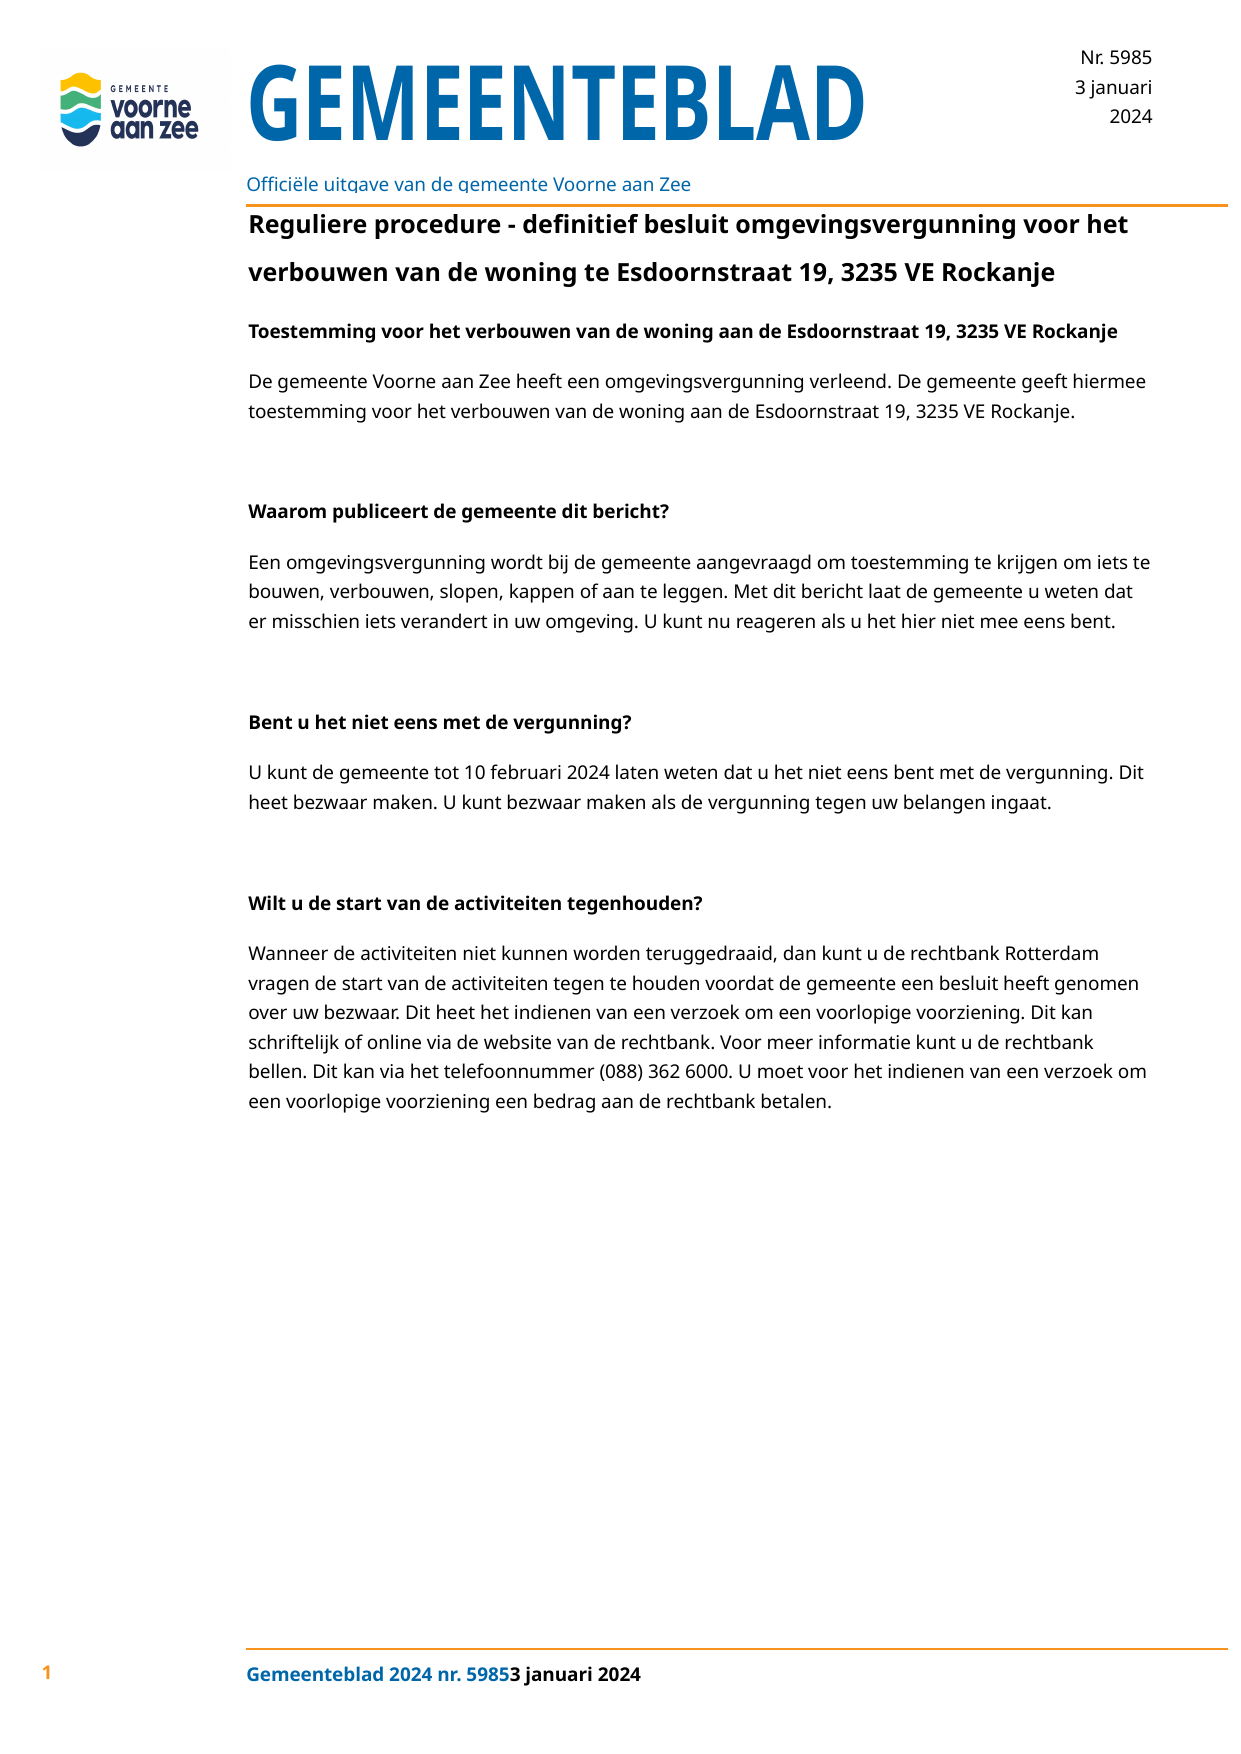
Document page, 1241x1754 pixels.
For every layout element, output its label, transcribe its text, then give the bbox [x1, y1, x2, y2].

text Waarom publiceert de gemeente dit bericht? [248, 499, 1152, 524]
text Reguliere procedure - definitief besluit omgevingsvergunning voor het verbouwen van de woning te Esdoornstraat 19, 3235 VE Rockanje [248, 207, 1152, 288]
text Wanneer de activiteiten niet kunnen worden teruggedraaid, dan kunt u de rechtbank Rotterdam vragen de start van de activiteiten tegen te houden voordat de gemeente een besluit heeft genomen over uw bezwaar. Dit heet het indienen van een verzoek om een voorlopige voorziening. Dit kan schriftelijk of online via de website van de rechtbank. Voor meer informatie kunt u de rechtbank bellen. Dit kan via het telefoonnummer (088) 362 6000. U moet voor het indienen van een verzoek om een voorlopige voorziening een bedrag aan de rechtbank betalen. [248, 940, 1152, 1114]
text U kunt de gemeente tot 10 februari 2024 laten weten dat u het niet eens bent met de vergunning. Dit heet bezwaar maken. U kunt bezwaar maken als de vergunning tegen uw belangen ingaat. [248, 759, 1152, 815]
text Toestemming voor het verbouwen van de woning aan de Esdoornstraat 19, 3235 VE Rockanje [248, 318, 1152, 344]
text Een omgevingsvergunning wordt bij de gemeente aangevraagd om toestemming te krijgen om iets te bouwen, verbouwen, slopen, kappen of aan te leggen. Met dit bericht laat de gemeente u weten dat er misschien iets verandert in uw omgeving. U kunt nu reageren als u het hier niet mee eens bent. [248, 549, 1152, 634]
text Bent u het niet eens met de vergunning? [248, 709, 1152, 735]
text Wilt u de start van de activiteiten tegenhouden? [248, 890, 1152, 916]
picture [41, 47, 231, 172]
text De gemeente Voorne aan Zee heeft een omgevingsvergunning verleend. De gemeente geeft hiermee toestemming voor het verbouwen van de woning aan de Esdoornstraat 19, 3235 VE Rockanje. [248, 368, 1152, 424]
